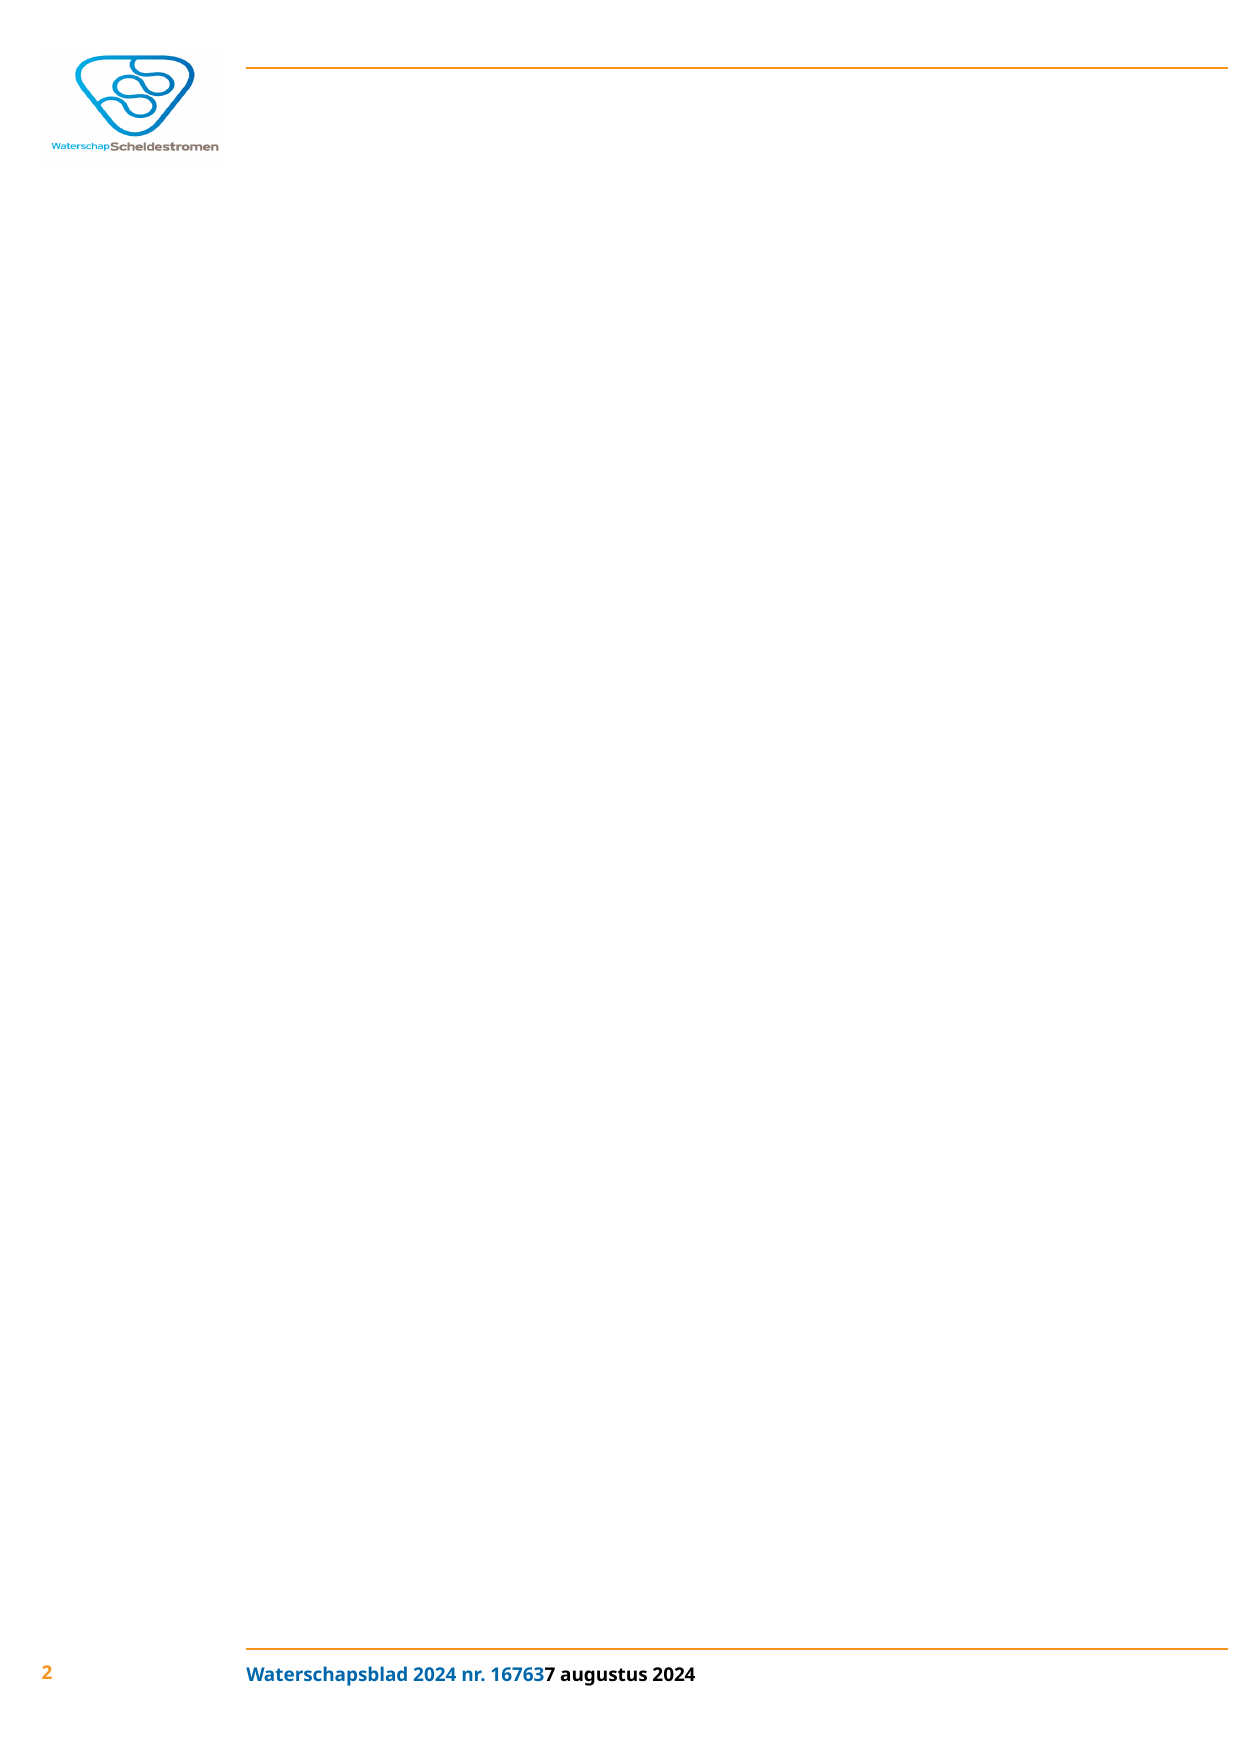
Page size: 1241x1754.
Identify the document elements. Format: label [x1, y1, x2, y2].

picture [41, 47, 231, 172]
